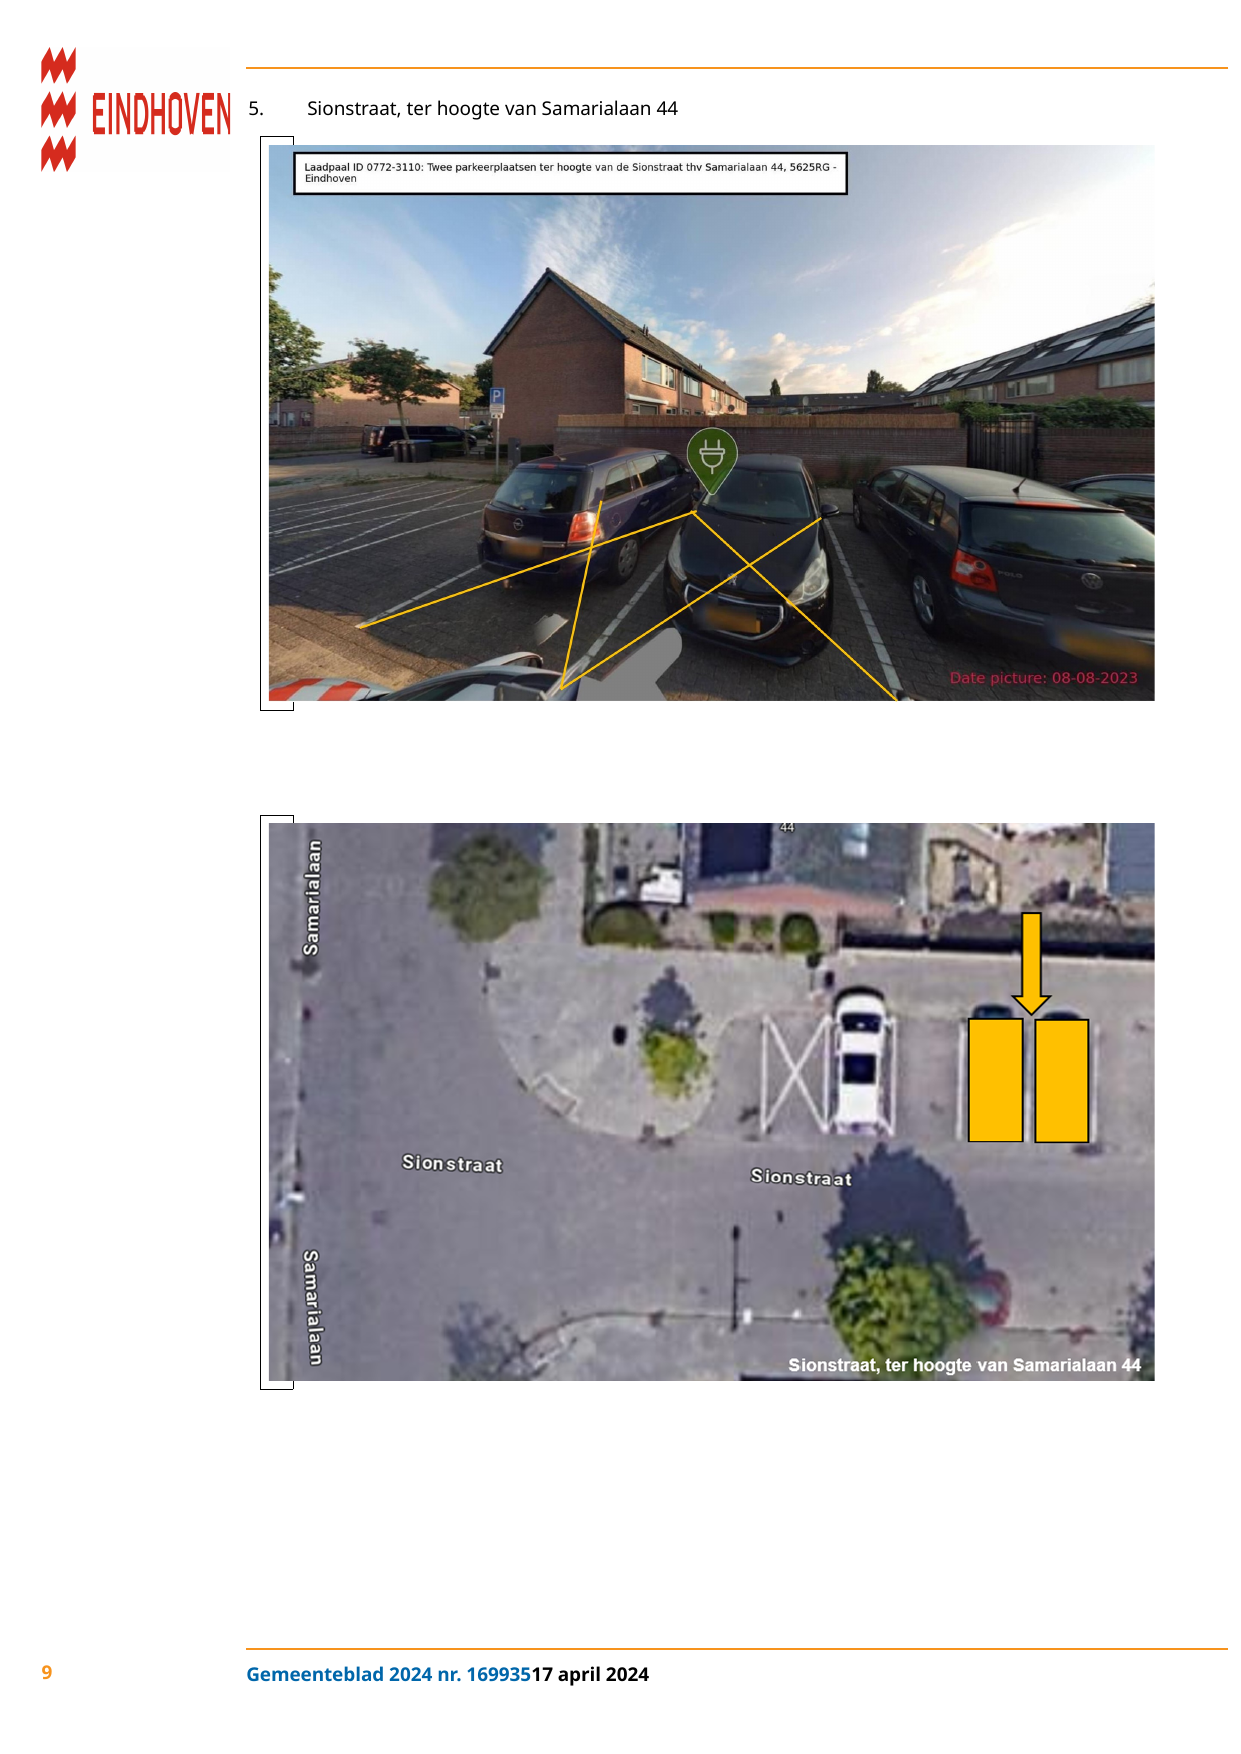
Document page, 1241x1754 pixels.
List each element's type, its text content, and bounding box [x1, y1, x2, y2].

list Sionstraat, ter hoogte van Samarialaan 44 [248, 95, 1152, 121]
picture [41, 47, 231, 172]
picture [268, 823, 1155, 1381]
picture [268, 145, 1155, 702]
